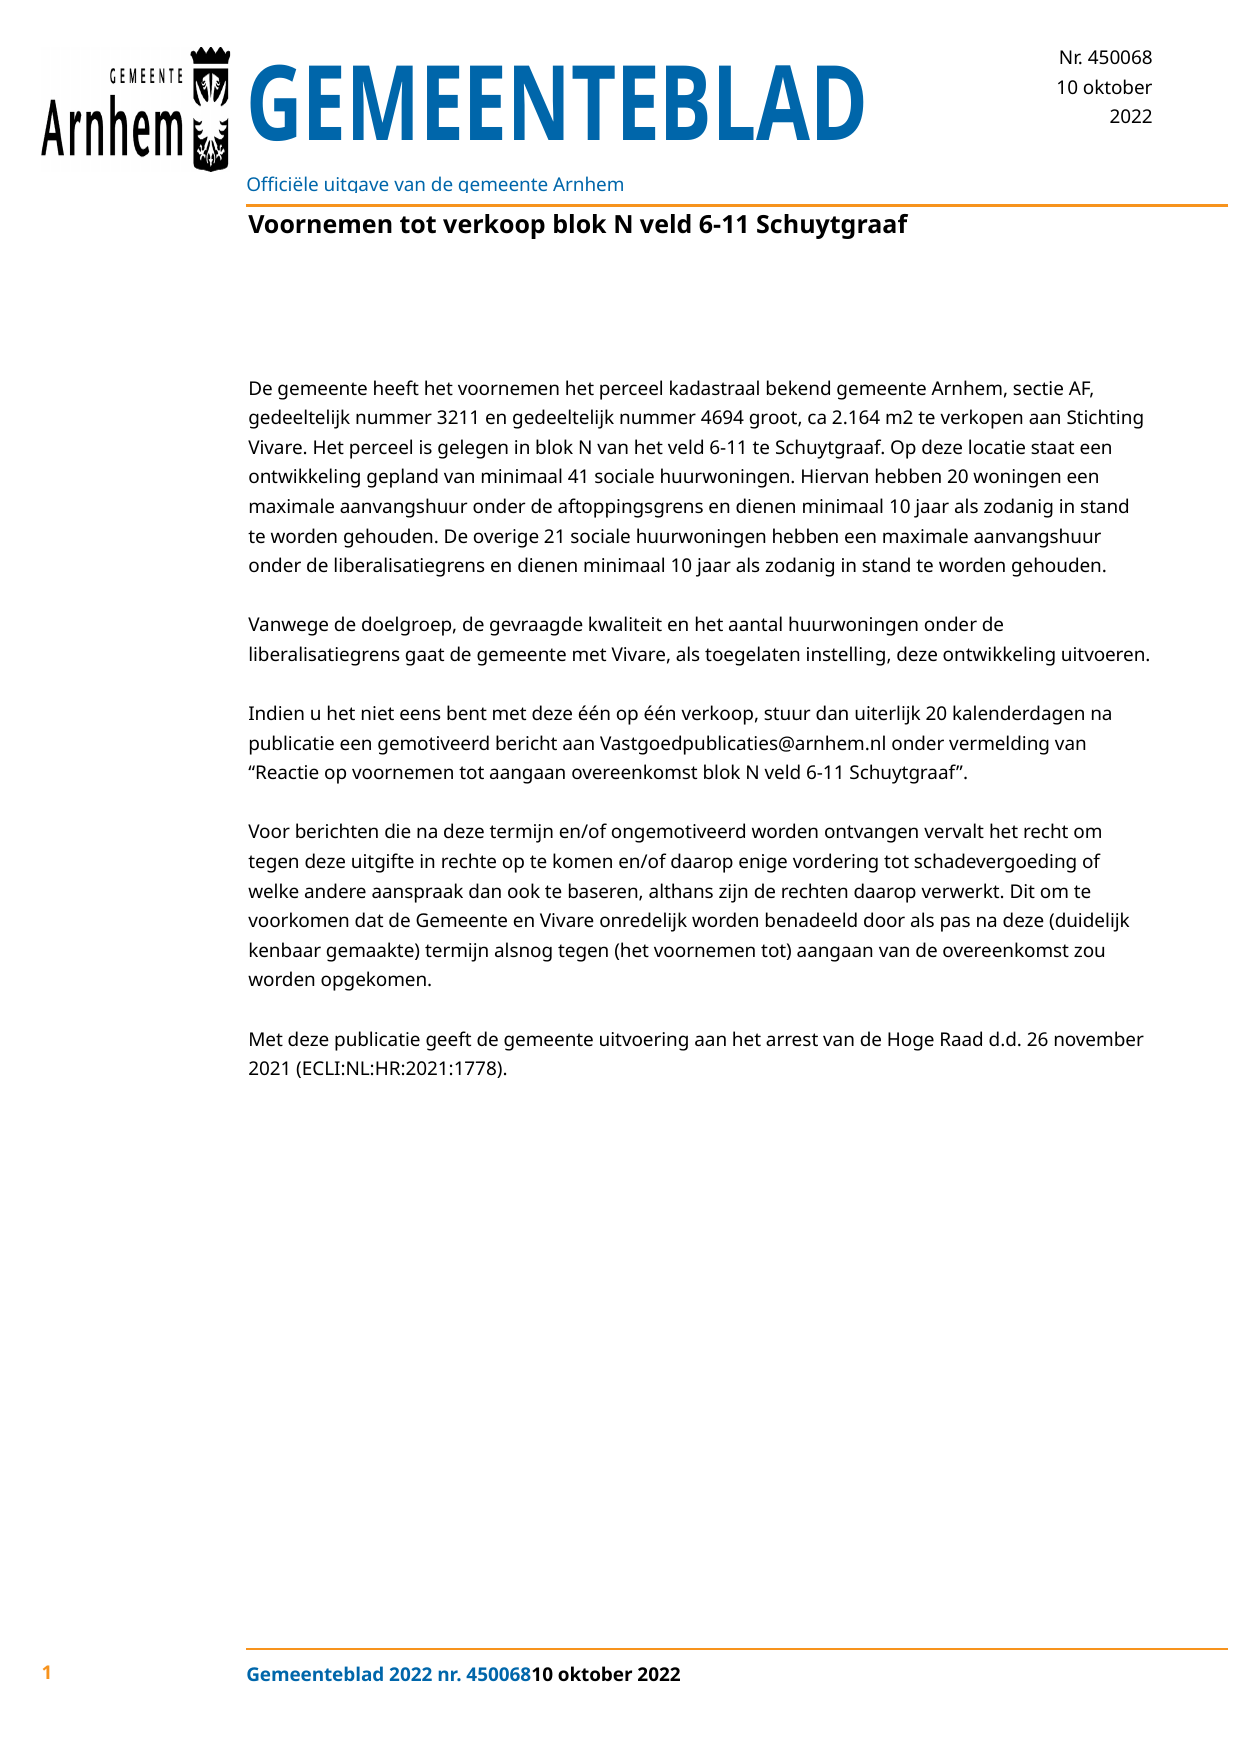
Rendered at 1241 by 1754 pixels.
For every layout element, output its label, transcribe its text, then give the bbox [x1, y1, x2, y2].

text Indien u het niet eens bent met deze één op één verkoop, stuur dan uiterlijk 20 kalenderdagen na publicatie een gemotiveerd bericht aan Vastgoedpublicaties@arnhem.nl onder vermelding van “Reactie op voornemen tot aangaan overeenkomst blok N veld 6-11 Schuytgraaf”. [248, 700, 1152, 785]
picture [41, 47, 231, 172]
text Vanwege de doelgroep, de gevraagde kwaliteit en het aantal huurwoningen onder de liberalisatiegrens gaat de gemeente met Vivare, als toegelaten instelling, deze ontwikkeling uitvoeren. [248, 612, 1152, 667]
text De gemeente heeft het voornemen het perceel kadastraal bekend gemeente Arnhem, sectie AF, gedeeltelijk nummer 3211 en gedeeltelijk nummer 4694 groot, ca 2.164 m2 te verkopen aan Stichting Vivare. Het perceel is gelegen in blok N van het veld 6-11 te Schuytgraaf. Op deze locatie staat een ontwikkeling gepland van minimaal 41 sociale huurwoningen. Hiervan hebben 20 woningen een maximale aanvangshuur onder de aftoppingsgrens en dienen minimaal 10 jaar als zodanig in stand te worden gehouden. De overige 21 sociale huurwoningen hebben een maximale aanvangshuur onder de liberalisatiegrens en dienen minimaal 10 jaar als zodanig in stand te worden gehouden. [248, 375, 1152, 578]
text Met deze publicatie geeft de gemeente uitvoering aan het arrest van de Hoge Raad d.d. 26 november 2021 (ECLI:NL:HR:2021:1778). [248, 1026, 1152, 1081]
text Voornemen tot verkoop blok N veld 6-11 Schuytgraaf [248, 207, 1152, 241]
text Voor berichten die na deze termijn en/of ongemotiveerd worden ontvangen vervalt het recht om tegen deze uitgifte in rechte op te komen en/of daarop enige vordering tot schadevergoeding of welke andere aanspraak dan ook te baseren, althans zijn de rechten daarop verwerkt. Dit om te voorkomen dat de Gemeente en Vivare onredelijk worden benadeeld door als pas na deze (duidelijk kenbaar gemaakte) termijn alsnog tegen (het voornemen tot) aangaan van de overeenkomst zou worden opgekomen. [248, 819, 1152, 992]
